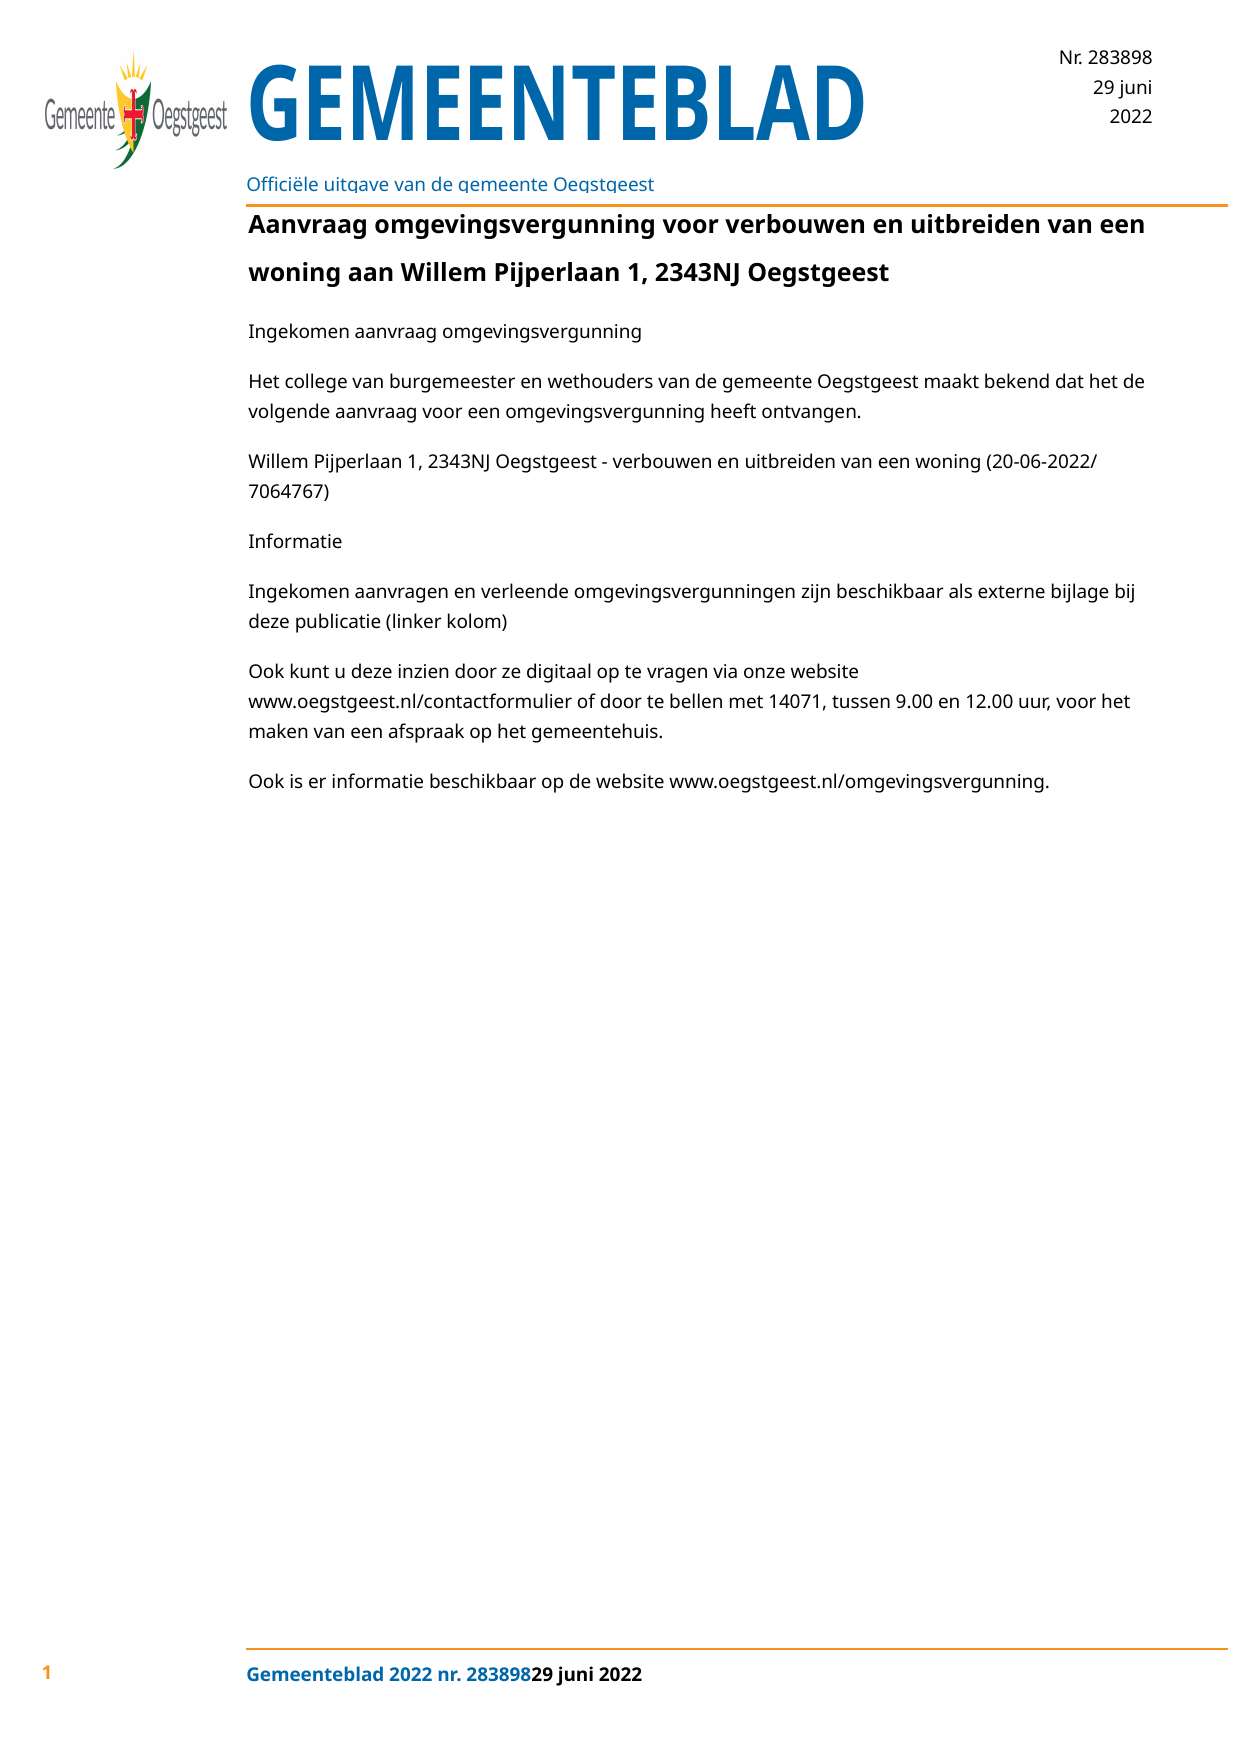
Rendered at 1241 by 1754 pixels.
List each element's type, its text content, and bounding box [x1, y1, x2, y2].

text Aanvraag omgevingsvergunning voor verbouwen en uitbreiden van een woning aan Willem Pijperlaan 1, 2343NJ Oegstgeest [248, 207, 1152, 288]
text Ingekomen aanvragen en verleende omgevingsvergunningen zijn beschikbaar als externe bijlage bij deze publicatie (linker kolom) [248, 579, 1152, 634]
text Ingekomen aanvraag omgevingsvergunning [248, 318, 1152, 344]
text Willem Pijperlaan 1, 2343NJ Oegstgeest - verbouwen en uitbreiden van een woning (20-06-2022/ 7064767) [248, 448, 1152, 504]
text Ook kunt u deze inzien door ze digitaal op te vragen via onze website www.oegstgeest.nl/contactformulier of door te bellen met 14071, tussen 9.00 en 12.00 uur, voor het maken van een afspraak op het gemeentehuis. [248, 659, 1152, 744]
text Ook is er informatie beschikbaar op de website www.oegstgeest.nl/omgevingsvergunning. [248, 768, 1152, 794]
text Informatie [248, 528, 1152, 554]
picture [41, 47, 231, 172]
text Het college van burgemeester en wethouders van de gemeente Oegstgeest maakt bekend dat het de volgende aanvraag voor een omgevingsvergunning heeft ontvangen. [248, 368, 1152, 424]
